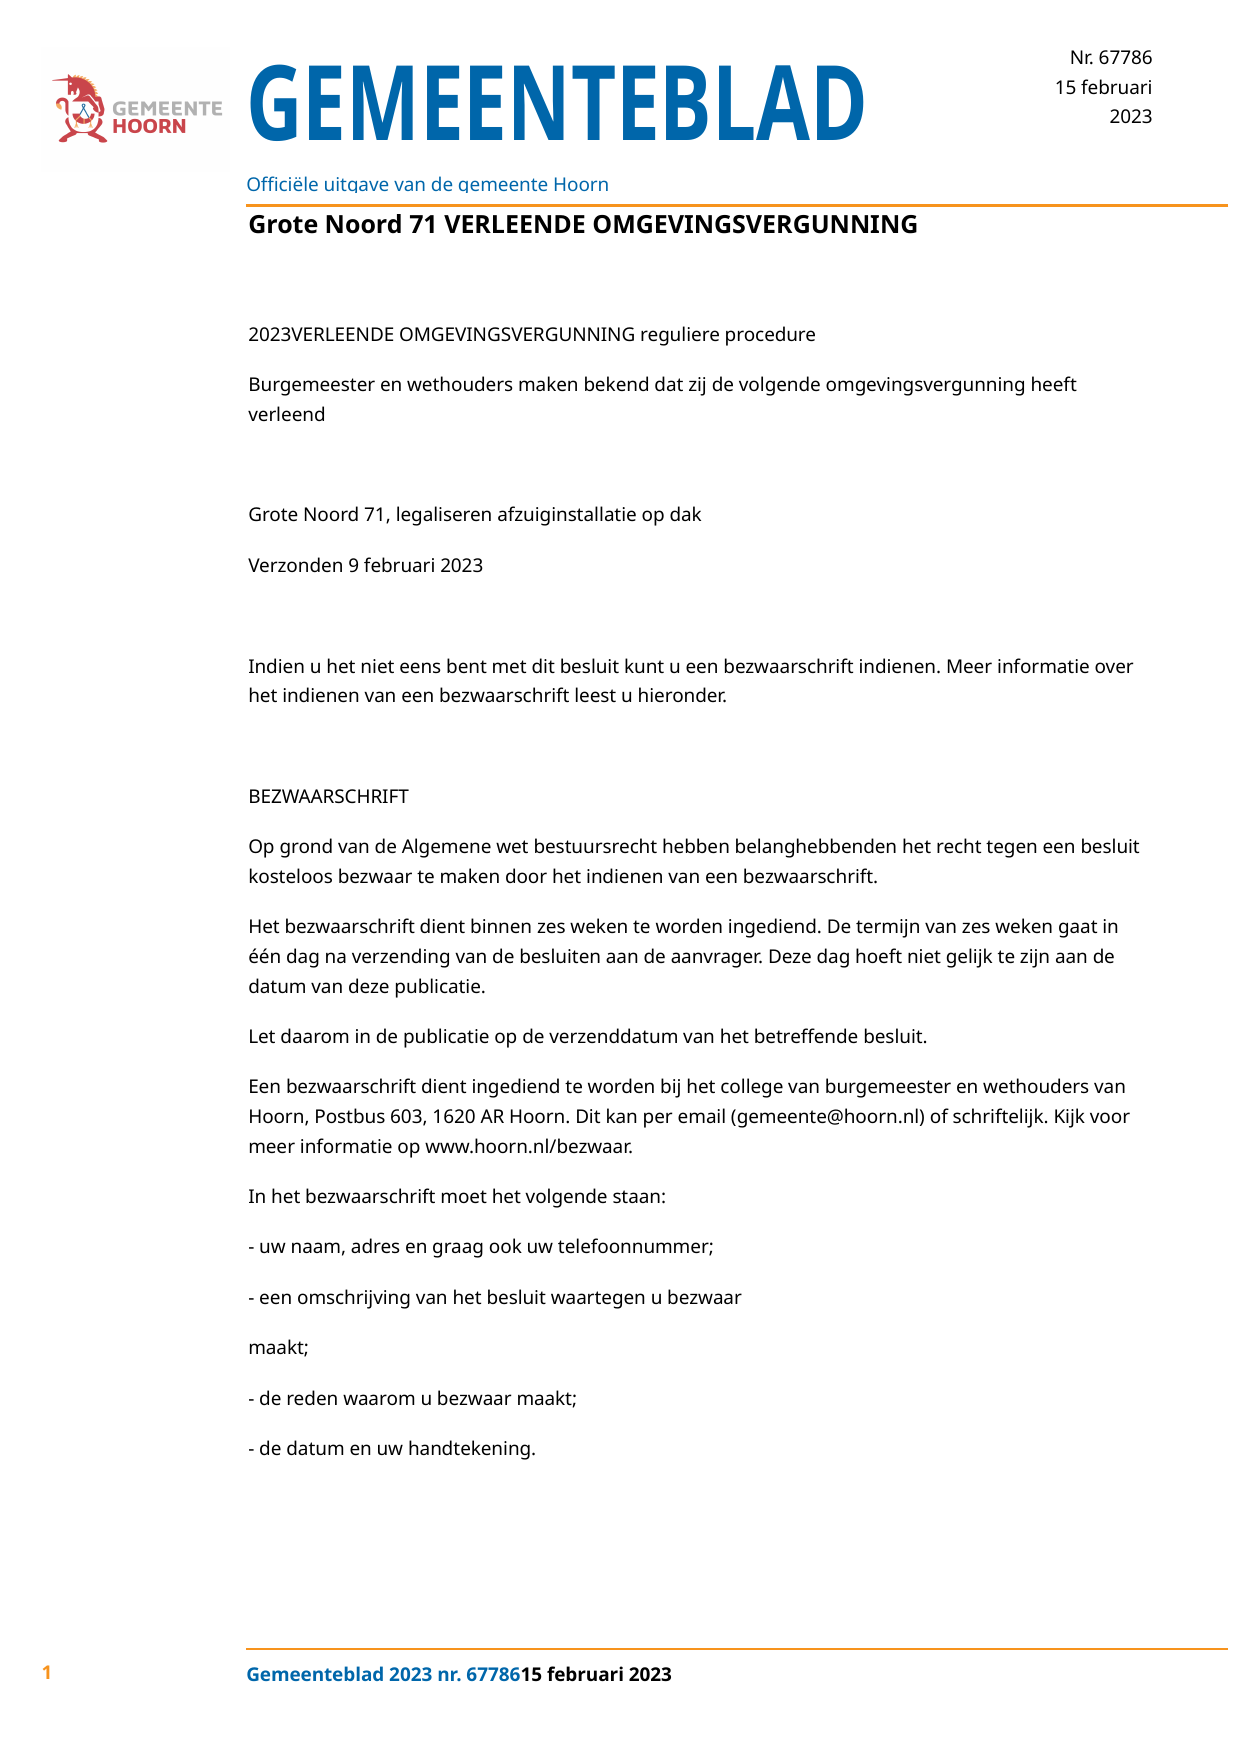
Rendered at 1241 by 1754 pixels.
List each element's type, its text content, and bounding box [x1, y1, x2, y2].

text Grote Noord 71 VERLEENDE OMGEVINGSVERGUNNING [248, 207, 1152, 241]
text Het bezwaarschrift dient binnen zes weken te worden ingediend. De termijn van zes weken gaat in één dag na verzending van de besluiten aan de aanvrager. Deze dag hoeft niet gelijk te zijn aan de datum van deze publicatie. [248, 914, 1152, 998]
text Verzonden 9 februari 2023 [248, 552, 1152, 578]
text BEZWAARSCHRIFT [248, 783, 1152, 809]
text - een omschrijving van het besluit waartegen u bezwaar [248, 1284, 1152, 1310]
picture [41, 47, 231, 172]
text - uw naam, adres en graag ook uw telefoonnummer; [248, 1234, 1152, 1259]
text Grote Noord 71, legaliseren afzuiginstallatie op dak [248, 502, 1152, 527]
text In het bezwaarschrift moet het volgende staan: [248, 1183, 1152, 1209]
text Op grond van de Algemene wet bestuursrecht hebben belanghebbenden het recht tegen een besluit kosteloos bezwaar te maken door het indienen van een bezwaarschrift. [248, 834, 1152, 889]
text - de datum en uw handtekening. [248, 1435, 1152, 1461]
text - de reden waarom u bezwaar maakt; [248, 1385, 1152, 1411]
text Burgemeester en wethouders maken bekend dat zij de volgende omgevingsvergunning heeft verleend [248, 371, 1152, 426]
text Indien u het niet eens bent met dit besluit kunt u een bezwaarschrift indienen. Meer informatie over het indienen van een bezwaarschrift leest u hieronder. [248, 653, 1152, 708]
text maakt; [248, 1334, 1152, 1360]
text 2023VERLEENDE OMGEVINGSVERGUNNING reguliere procedure [248, 321, 1152, 346]
text Let daarom in de publicatie op de verzenddatum van het betreffende besluit. [248, 1023, 1152, 1049]
text Een bezwaarschrift dient ingediend te worden bij het college van burgemeester en wethouders van Hoorn, Postbus 603, 1620 AR Hoorn. Dit kan per email (gemeente@hoorn.nl) of schriftelijk. Kijk voor meer informatie op www.hoorn.nl/bezwaar. [248, 1074, 1152, 1158]
